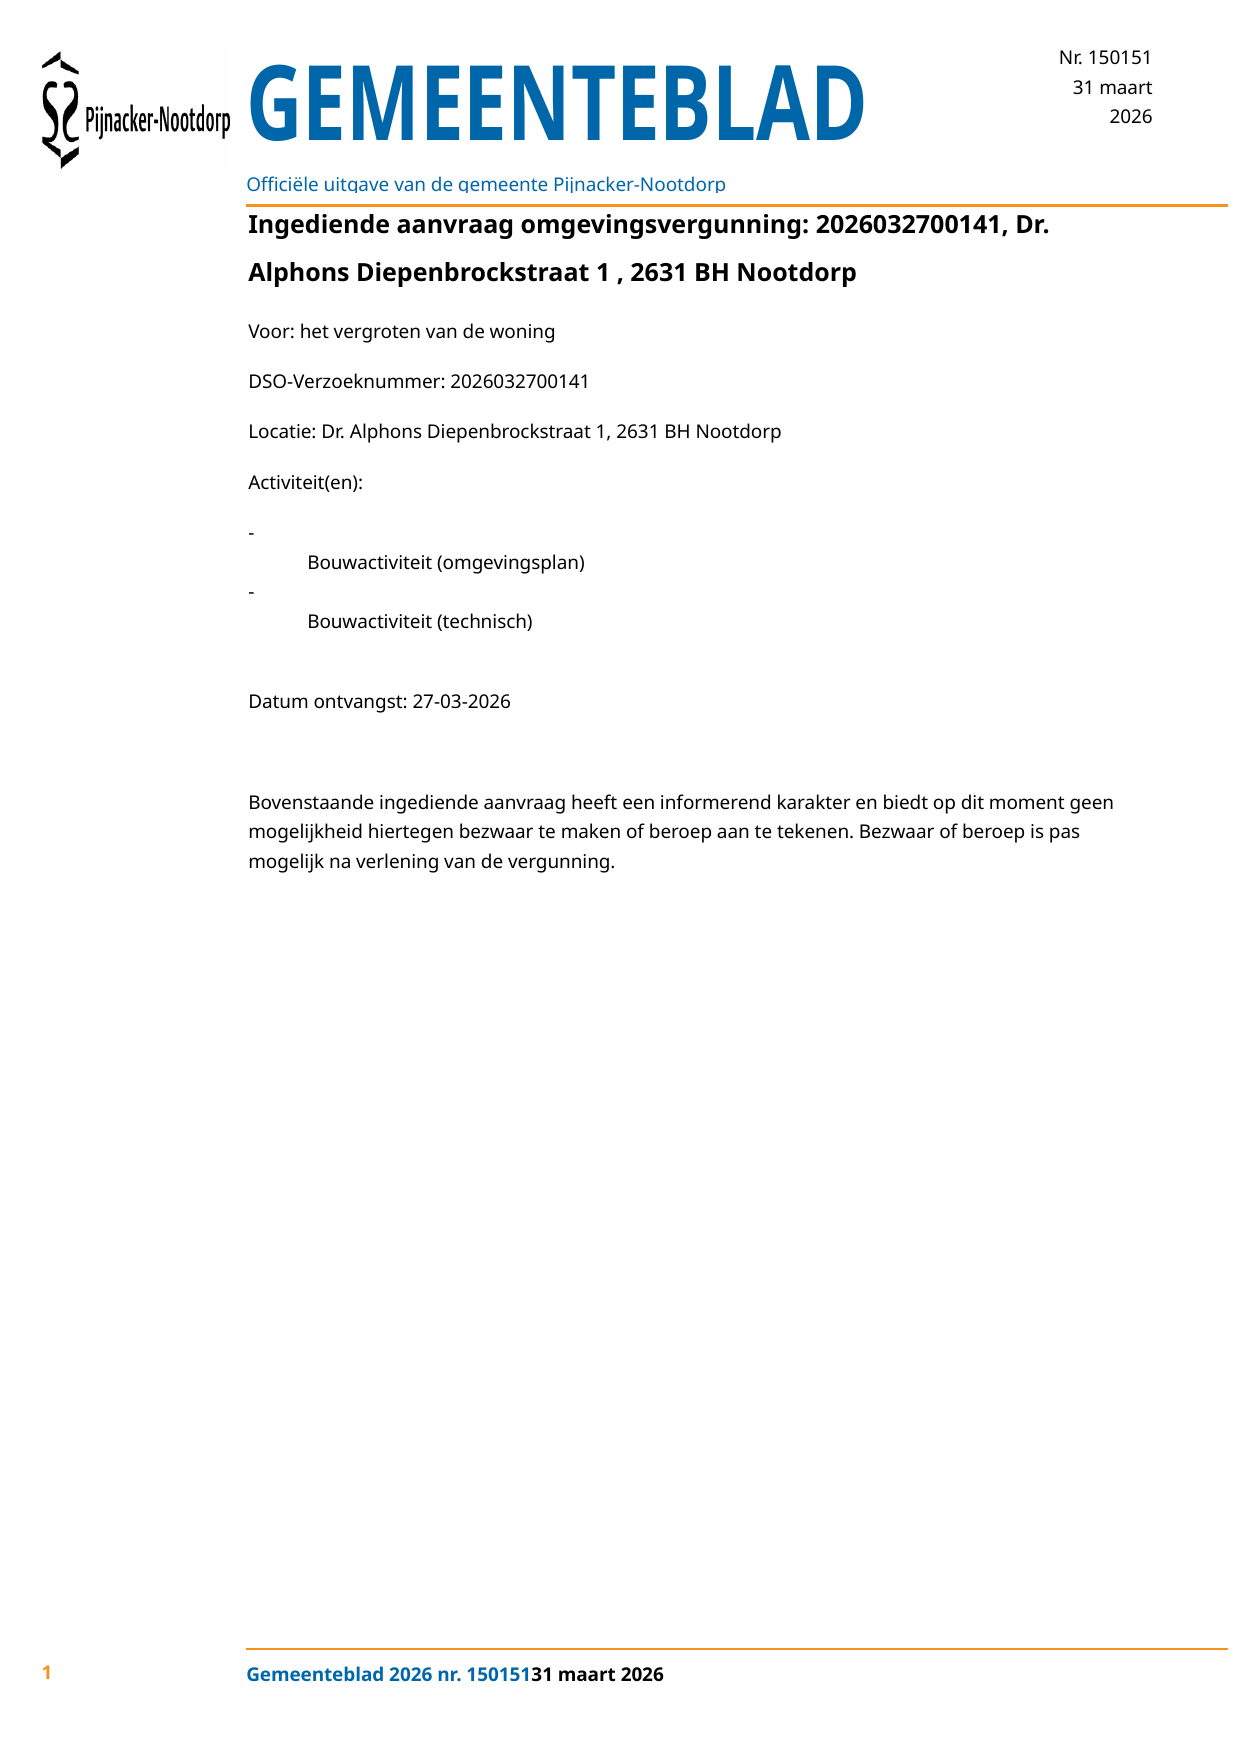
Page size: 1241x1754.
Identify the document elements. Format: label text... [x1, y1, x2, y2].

text Bovenstaande ingediende aanvraag heeft een informerend karakter en biedt op dit moment geen mogelijkheid hiertegen bezwaar te maken of beroep aan te tekenen. Bezwaar of beroep is pas mogelijk na verlening van de vergunning. [248, 789, 1152, 874]
text Voor: het vergroten van de woning [248, 318, 1152, 344]
text Locatie: Dr. Alphons Diepenbrockstraat 1, 2631 BH Nootdorp [248, 419, 1152, 444]
picture [41, 47, 231, 172]
list Bouwactiviteit (omgevingsplan) [248, 549, 1152, 575]
text Ingediende aanvraag omgevingsvergunning: 2026032700141, Dr. Alphons Diepenbrockstraat 1 , 2631 BH Nootdorp [248, 207, 1152, 288]
text Activiteit(en): [248, 469, 1152, 495]
list Bouwactiviteit (technisch) [248, 608, 1152, 634]
text DSO-Verzoeknummer: 2026032700141 [248, 368, 1152, 394]
text Datum ontvangst: 27-03-2026 [248, 688, 1152, 714]
